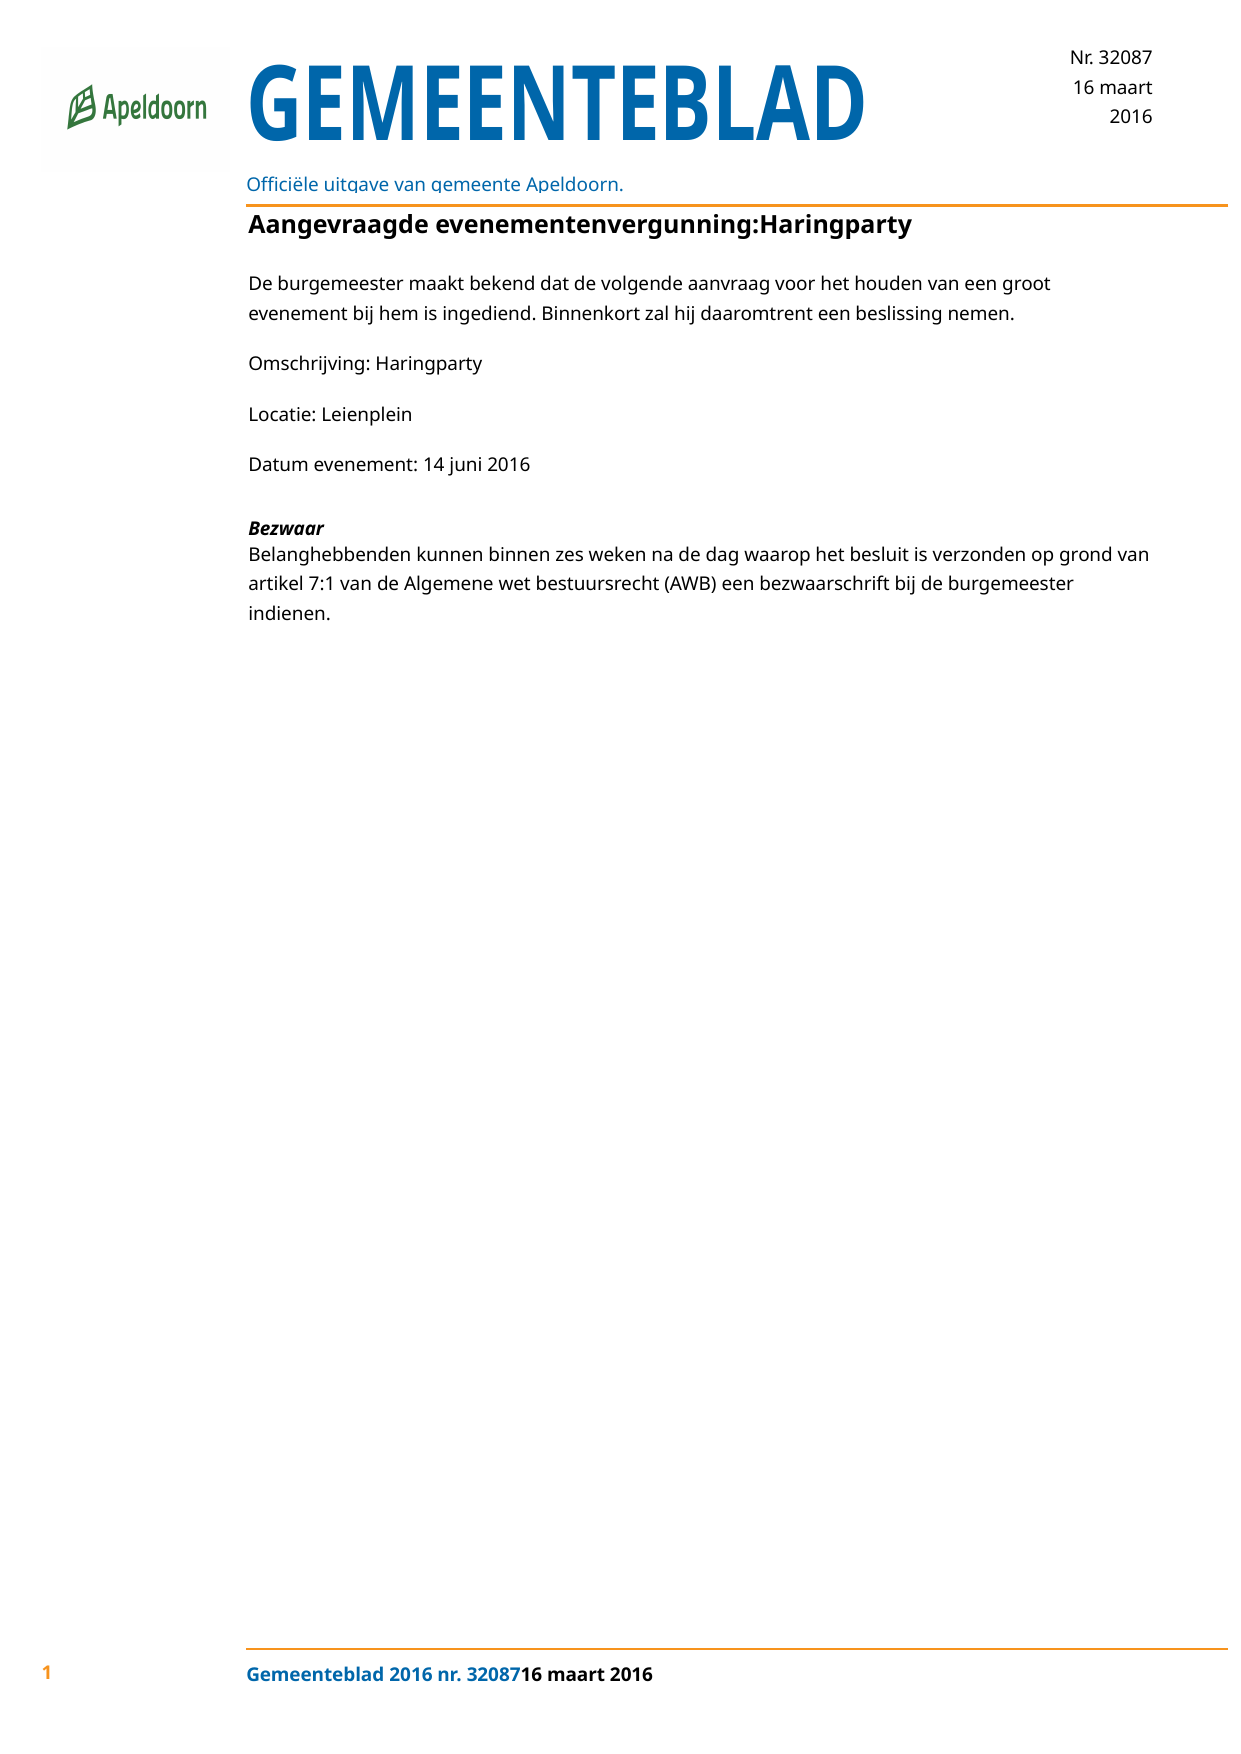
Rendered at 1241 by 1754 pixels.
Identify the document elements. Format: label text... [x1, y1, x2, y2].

text Aangevraagde evenementenvergunning:Haringparty [248, 207, 1152, 241]
text De burgemeester maakt bekend dat de volgende aanvraag voor het houden van een groot evenement bij hem is ingediend. Binnenkort zal hij daaromtrent een beslissing nemen. [248, 270, 1152, 326]
text Bezwaar [248, 515, 1152, 541]
text Belanghebbenden kunnen binnen zes weken na de dag waarop het besluit is verzonden op grond van artikel 7:1 van de Algemene wet bestuursrecht (AWB) een bezwaarschrift bij de burgemeester indienen. [248, 541, 1152, 626]
text Datum evenement: 14 juni 2016 [248, 451, 1152, 477]
text Locatie: Leienplein [248, 401, 1152, 426]
text Omschrijving: Haringparty [248, 350, 1152, 376]
picture [41, 47, 231, 172]
